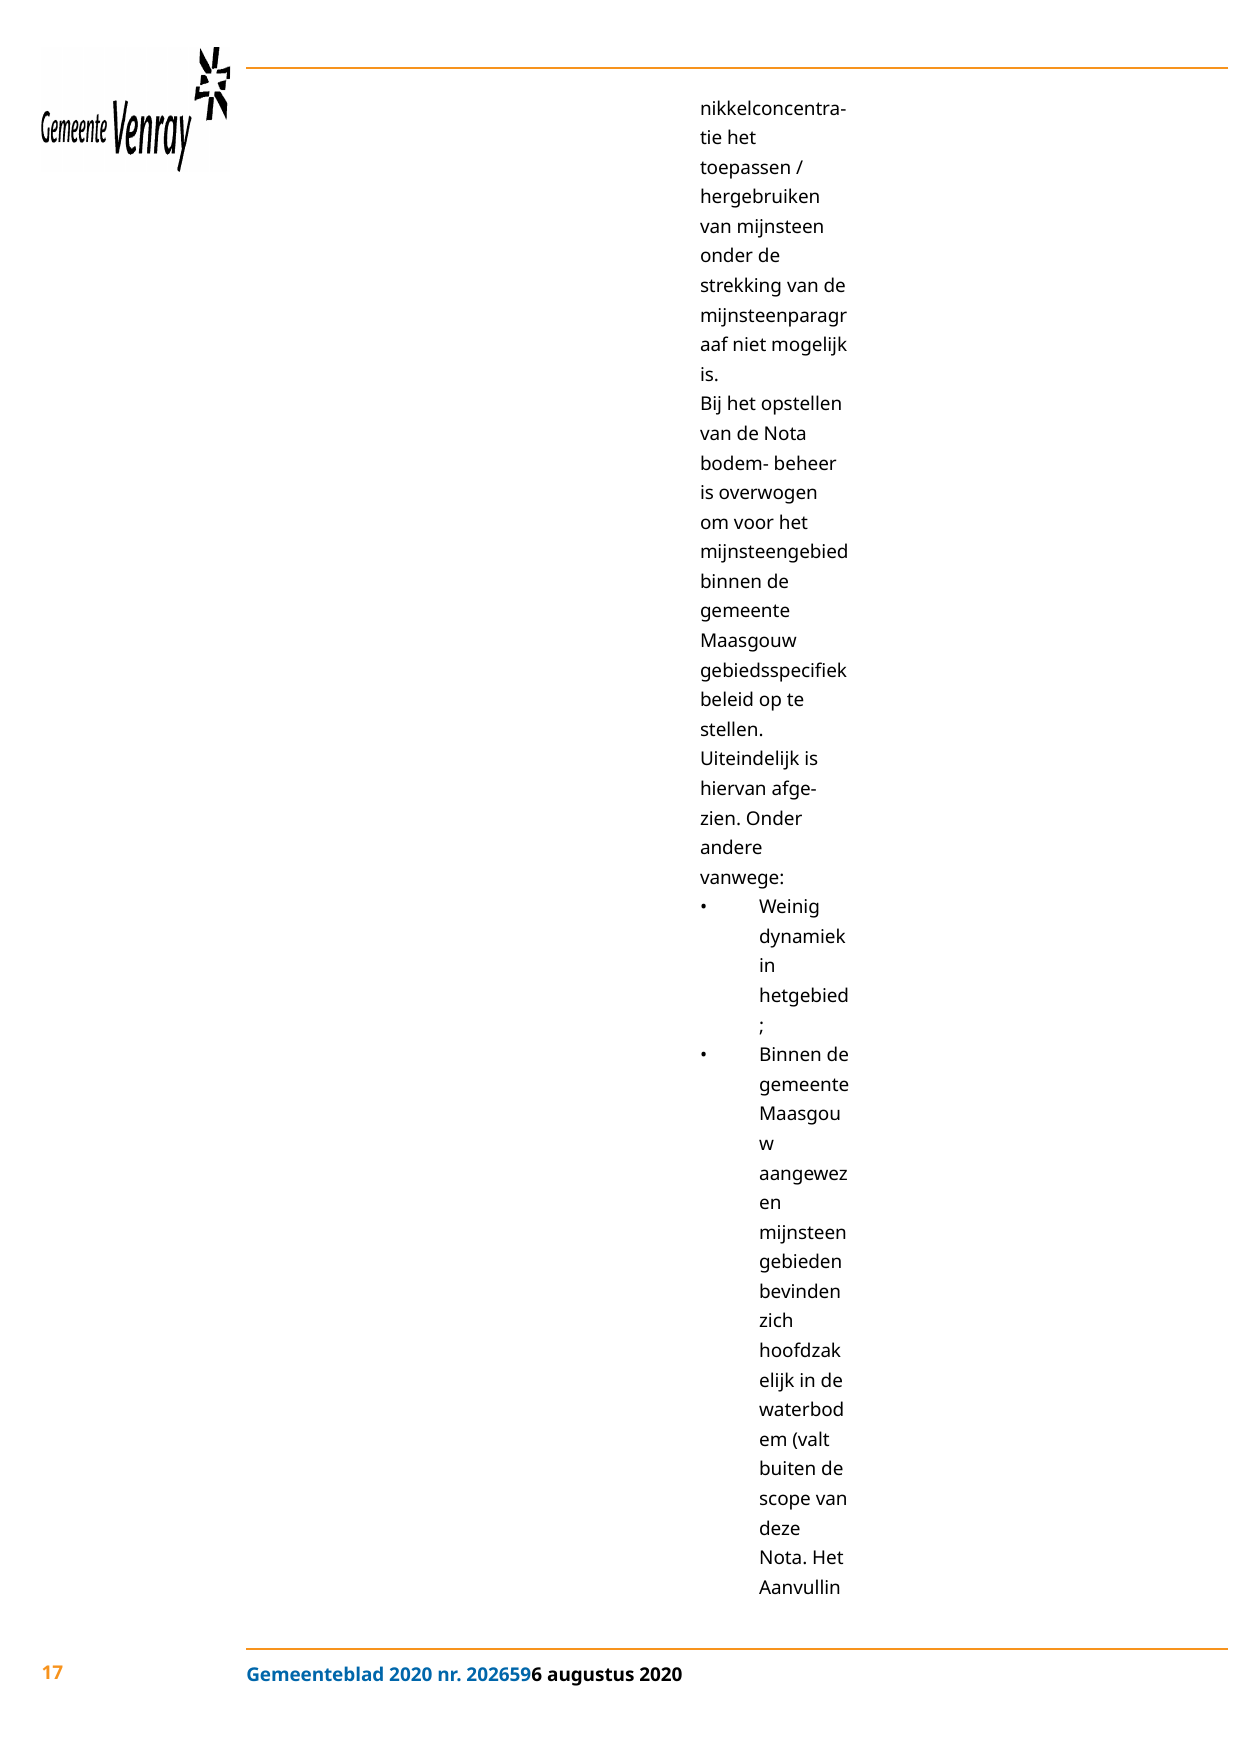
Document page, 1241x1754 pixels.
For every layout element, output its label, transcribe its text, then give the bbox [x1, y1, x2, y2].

table_header [850, 95, 1001, 1600]
table_header [549, 95, 700, 1600]
table_header [1001, 95, 1152, 1600]
table_header nikkelconcentra- tie het toepassen / hergebruiken van mijnsteen onder de strekking van de mijnsteenparagraaf niet mogelijk is. Bij het opstellen van de Nota bodem- beheer is overwogen om voor het mijnsteengebied binnen de gemeente Maasgouw gebiedsspecifiek beleid op te stellen. Uiteindelijk is hiervan afge- zien. Onder andere vanwege: Weinig dynamiek in hetgebied; Binnen de gemeente Maasgouw aangewezen mijnsteengebieden bevinden zich hoofdzakelijk in de waterbodem (valt buiten de scope van deze Nota. Het Aanvullin [700, 95, 850, 1600]
table_header [399, 95, 549, 1600]
picture [41, 47, 231, 172]
table_header [248, 95, 398, 1600]
